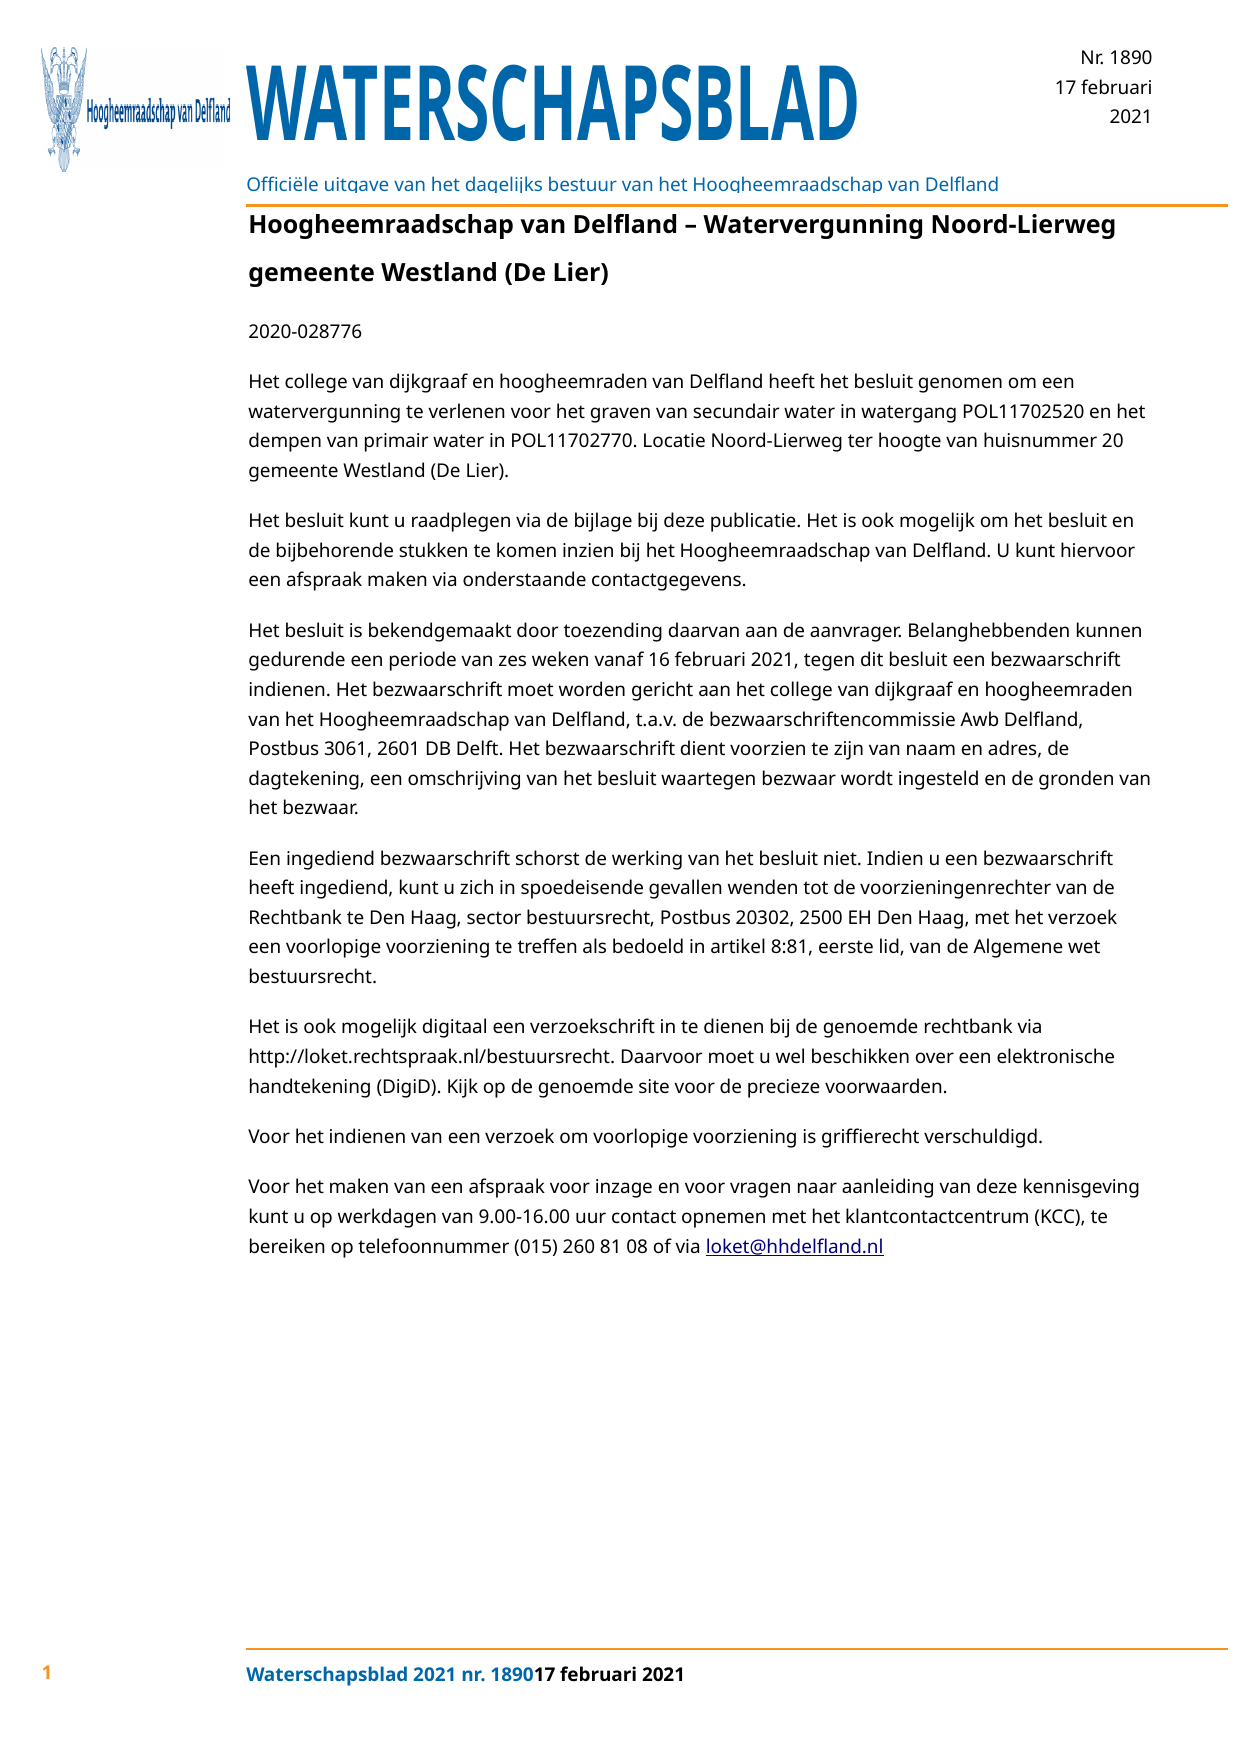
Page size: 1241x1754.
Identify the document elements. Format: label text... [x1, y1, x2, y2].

text Het is ook mogelijk digitaal een verzoekschrift in te dienen bij de genoemde rechtbank via http://loket.rechtspraak.nl/bestuursrecht. Daarvoor moet u wel beschikken over een elektronische handtekening (DigiD). Kijk op de genoemde site voor de precieze voorwaarden. [248, 1014, 1152, 1099]
text Een ingediend bezwaarschrift schorst de werking van het besluit niet. Indien u een bezwaarschrift heeft ingediend, kunt u zich in spoedeisende gevallen wenden tot de voorzieningenrechter van de Rechtbank te Den Haag, sector bestuursrecht, Postbus 20302, 2500 EH Den Haag, met het verzoek een voorlopige voorziening te treffen als bedoeld in artikel 8:81, eerste lid, van de Algemene wet bestuursrecht. [248, 845, 1152, 989]
text Het college van dijkgraaf en hoogheemraden van Delfland heeft het besluit genomen om een watervergunning te verlenen voor het graven van secundair water in watergang POL11702520 en het dempen van primair water in POL11702770. Locatie Noord-Lierweg ter hoogte van huisnummer 20 gemeente Westland (De Lier). [248, 368, 1152, 483]
picture [41, 47, 231, 172]
text Het besluit kunt u raadplegen via de bijlage bij deze publicatie. Het is ook mogelijk om het besluit en de bijbehorende stukken te komen inzien bij het Hoogheemraadschap van Delfland. U kunt hiervoor een afspraak maken via onderstaande contactgegevens. [248, 507, 1152, 592]
text Hoogheemraadschap van Delfland – Watervergunning Noord-Lierweg gemeente Westland (De Lier) [248, 207, 1152, 288]
text Voor het indienen van een verzoek om voorlopige voorziening is griffierecht verschuldigd. [248, 1123, 1152, 1149]
text Het besluit is bekendgemaakt door toezending daarvan aan de aanvrager. Belanghebbenden kunnen gedurende een periode van zes weken vanaf 16 februari 2021, tegen dit besluit een bezwaarschrift indienen. Het bezwaarschrift moet worden gericht aan het college van dijkgraaf en hoogheemraden van het Hoogheemraadschap van Delfland, t.a.v. de bezwaarschriftencommissie Awb Delfland, Postbus 3061, 2601 DB Delft. Het bezwaarschrift dient voorzien te zijn van naam en adres, de dagtekening, een omschrijving van het besluit waartegen bezwaar wordt ingesteld en de gronden van het bezwaar. [248, 617, 1152, 820]
text 2020-028776 [248, 318, 1152, 344]
text Voor het maken van een afspraak voor inzage en voor vragen naar aanleiding van deze kennisgeving kunt u op werkdagen van 9.00-16.00 uur contact opnemen met het klantcontactcentrum (KCC), te bereiken op telefoonnummer (015) 260 81 08 of via loket@hhdelfland.nl [248, 1174, 1152, 1259]
